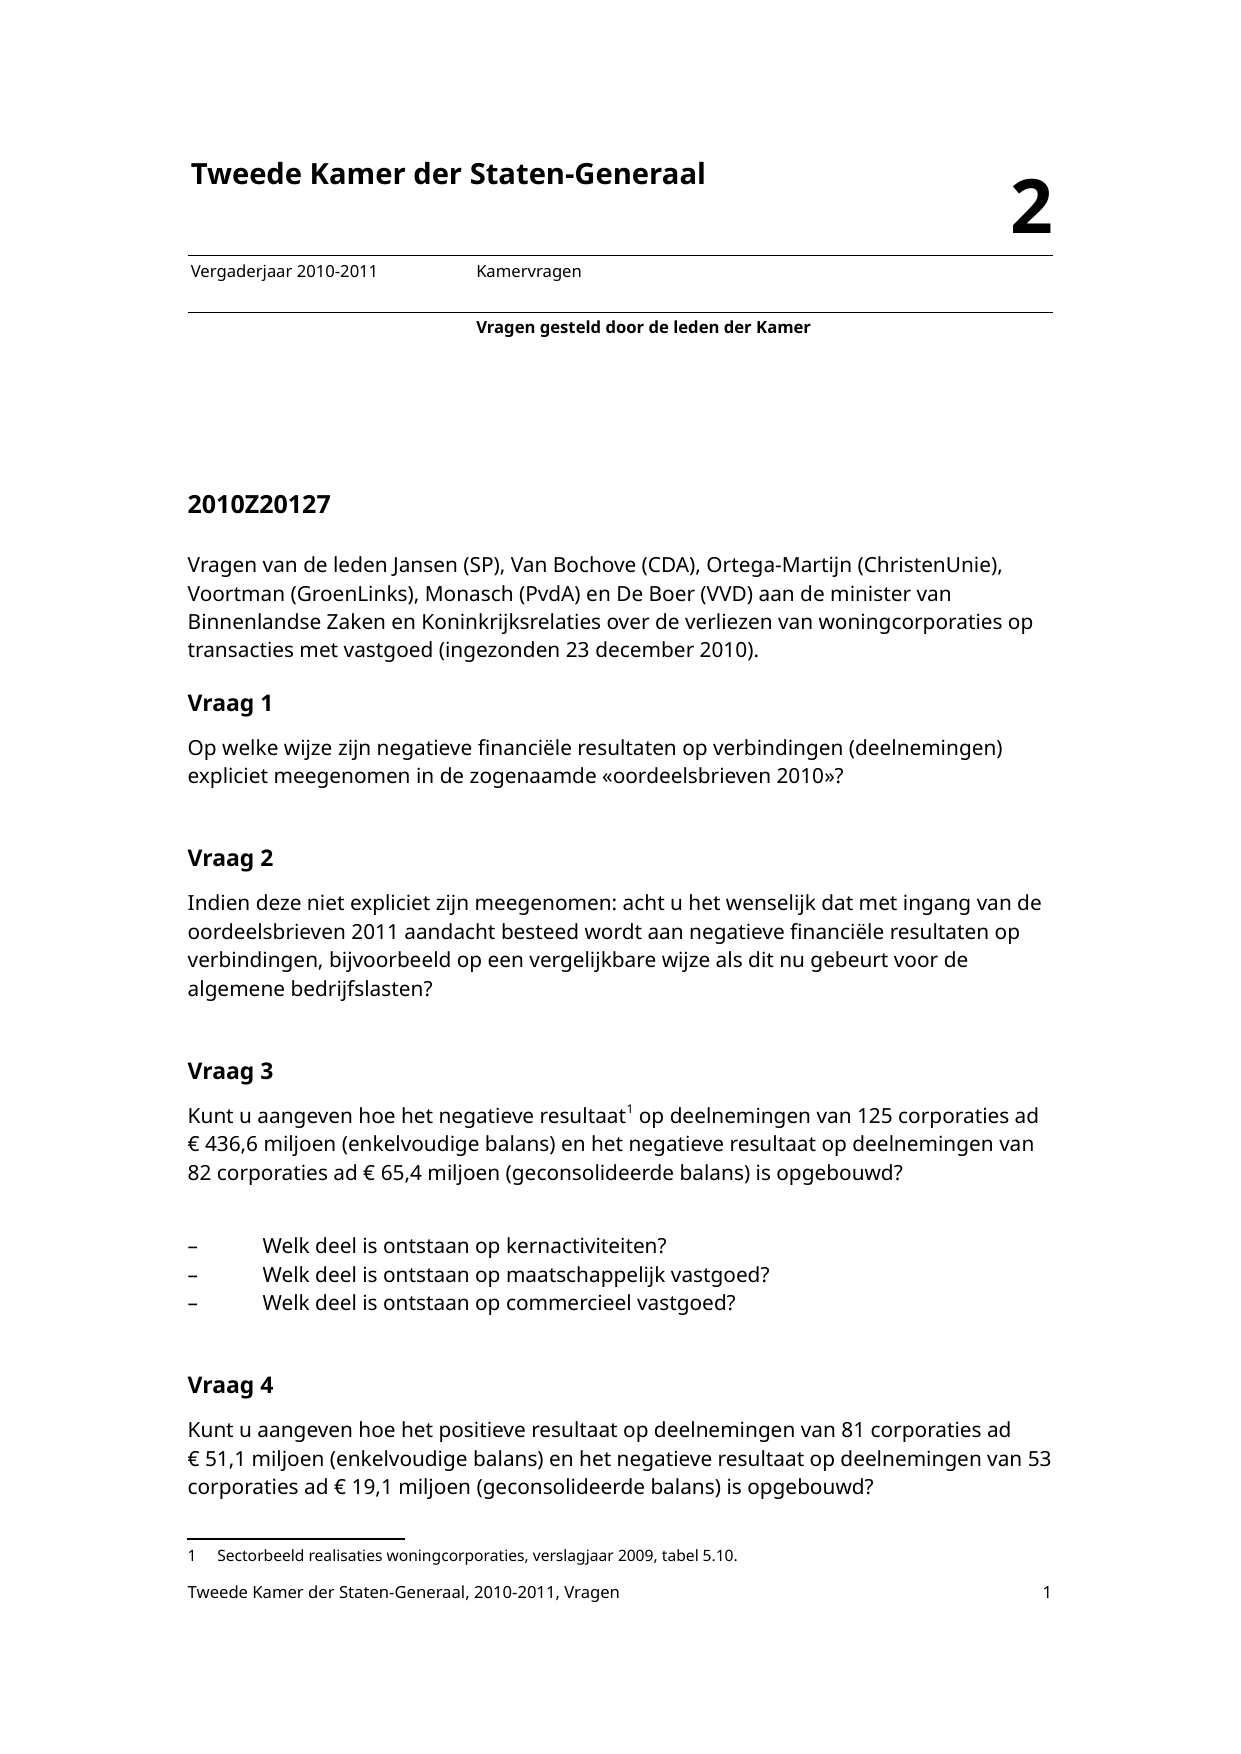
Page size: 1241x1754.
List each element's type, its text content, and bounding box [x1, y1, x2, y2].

text Sectorbeeld realisaties woningcorporaties, verslagjaar 2009, tabel 5.10. [187, 1538, 1053, 1566]
list Welk deel is ontstaan op maatschappelijk vastgoed? [187, 1260, 1053, 1288]
text Kunt u aangeven hoe het negatieve resultaat op deelnemingen van 125 corporaties ad € 436,6 miljoen (enkelvoudige balans) en het negatieve resultaat op deelnemingen van 82 corporaties ad € 65,4 miljoen (geconsolideerde balans) is opgebouwd? [187, 1101, 1053, 1186]
subtitle Vraag 3 [187, 1055, 1053, 1086]
table_cell Vergaderjaar 2010-2011 [188, 256, 473, 312]
table_cell Vragen gesteld door de leden der Kamer [473, 313, 1053, 339]
table_header Tweede Kamer der Staten-Generaal [188, 150, 879, 255]
list Welk deel is ontstaan op kernactiviteiten? [187, 1231, 1053, 1260]
table_cell Kamervragen [473, 256, 1053, 312]
text Vragen van de leden Jansen (SP), Van Bochove (CDA), Ortega-Martijn (ChristenUnie), Voortman (GroenLinks), Monasch (PvdA) en De Boer (VVD) aan de minister van Binnenlandse Zaken en Koninkrijksrelaties over de verliezen van woningcorporaties op transacties met vastgoed (ingezonden 23 december 2010). [187, 550, 1053, 664]
list Welk deel is ontstaan op commercieel vastgoed? [187, 1288, 1053, 1317]
table_cell [188, 313, 473, 339]
subtitle Vraag 1 [187, 687, 1053, 718]
text Op welke wijze zijn negatieve financiële resultaten op verbindingen (deelnemingen) expliciet meegenomen in de zogenaamde «oordeelsbrieven 2010»? [187, 733, 1053, 790]
text 2010Z20127 [187, 487, 1053, 521]
text Kunt u aangeven hoe het positieve resultaat op deelnemingen van 81 corporaties ad € 51,1 miljoen (enkelvoudige balans) en het negatieve resultaat op deelnemingen van 53 corporaties ad € 19,1 miljoen (geconsolideerde balans) is opgebouwd? [187, 1415, 1053, 1501]
text Indien deze niet expliciet zijn meegenomen: acht u het wenselijk dat met ingang van de oordeelsbrieven 2011 aandacht besteed wordt aan negatieve financiële resultaten op verbindingen, bijvoorbeeld op een vergelijkbare wijze als dit nu gebeurt voor de algemene bedrijfslasten? [187, 888, 1053, 1002]
subtitle Vraag 2 [187, 842, 1053, 873]
table_header 2 [880, 150, 1053, 255]
subtitle Vraag 4 [187, 1369, 1053, 1400]
